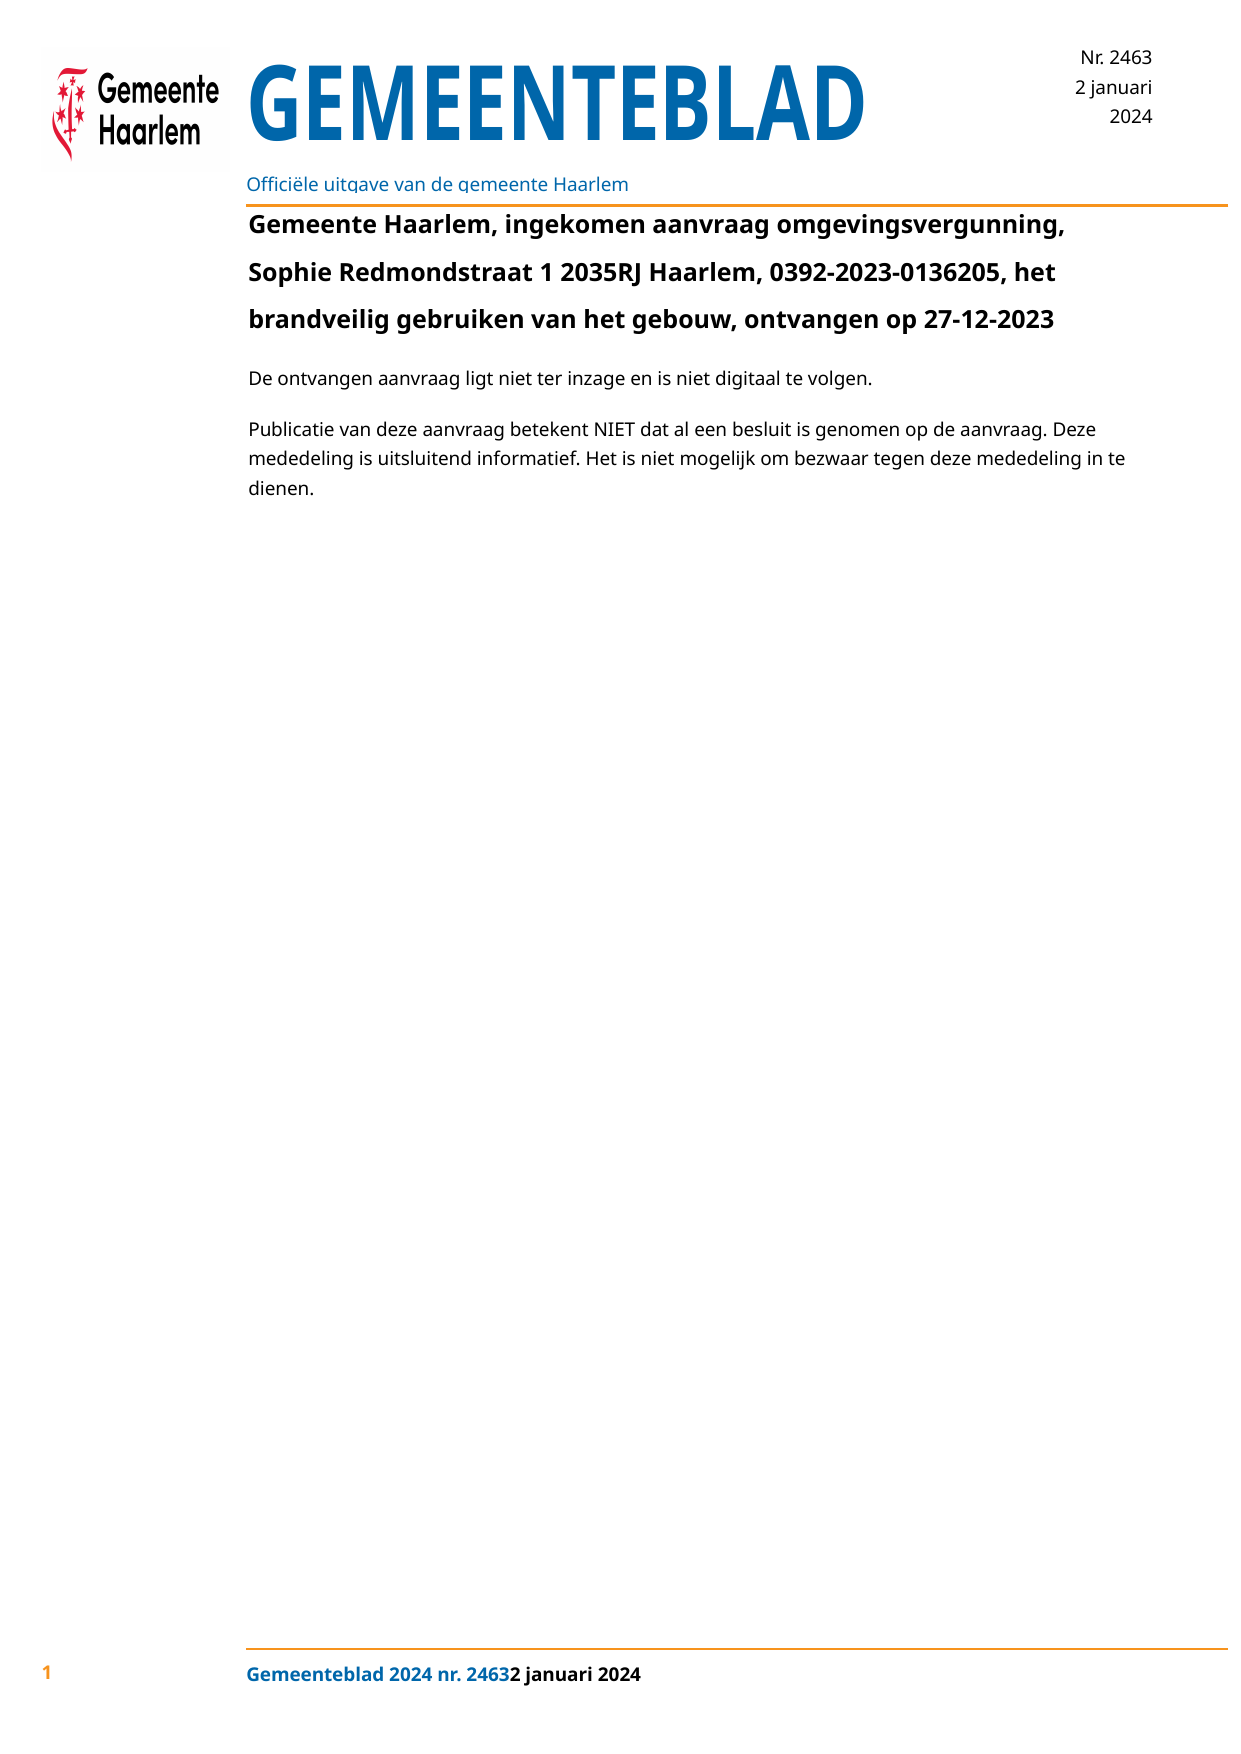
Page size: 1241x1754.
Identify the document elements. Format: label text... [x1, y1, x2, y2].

text Gemeente Haarlem, ingekomen aanvraag omgevingsvergunning, Sophie Redmondstraat 1 2035RJ Haarlem, 0392-2023-0136205, het brandveilig gebruiken van het gebouw, ontvangen op 27-12-2023 [248, 207, 1152, 336]
text Publicatie van deze aanvraag betekent NIET dat al een besluit is genomen op de aanvraag. Deze mededeling is uitsluitend informatief. Het is niet mogelijk om bezwaar tegen deze mededeling in te dienen. [248, 416, 1152, 501]
picture [41, 47, 231, 172]
text De ontvangen aanvraag ligt niet ter inzage en is niet digitaal te volgen. [248, 366, 1152, 391]
